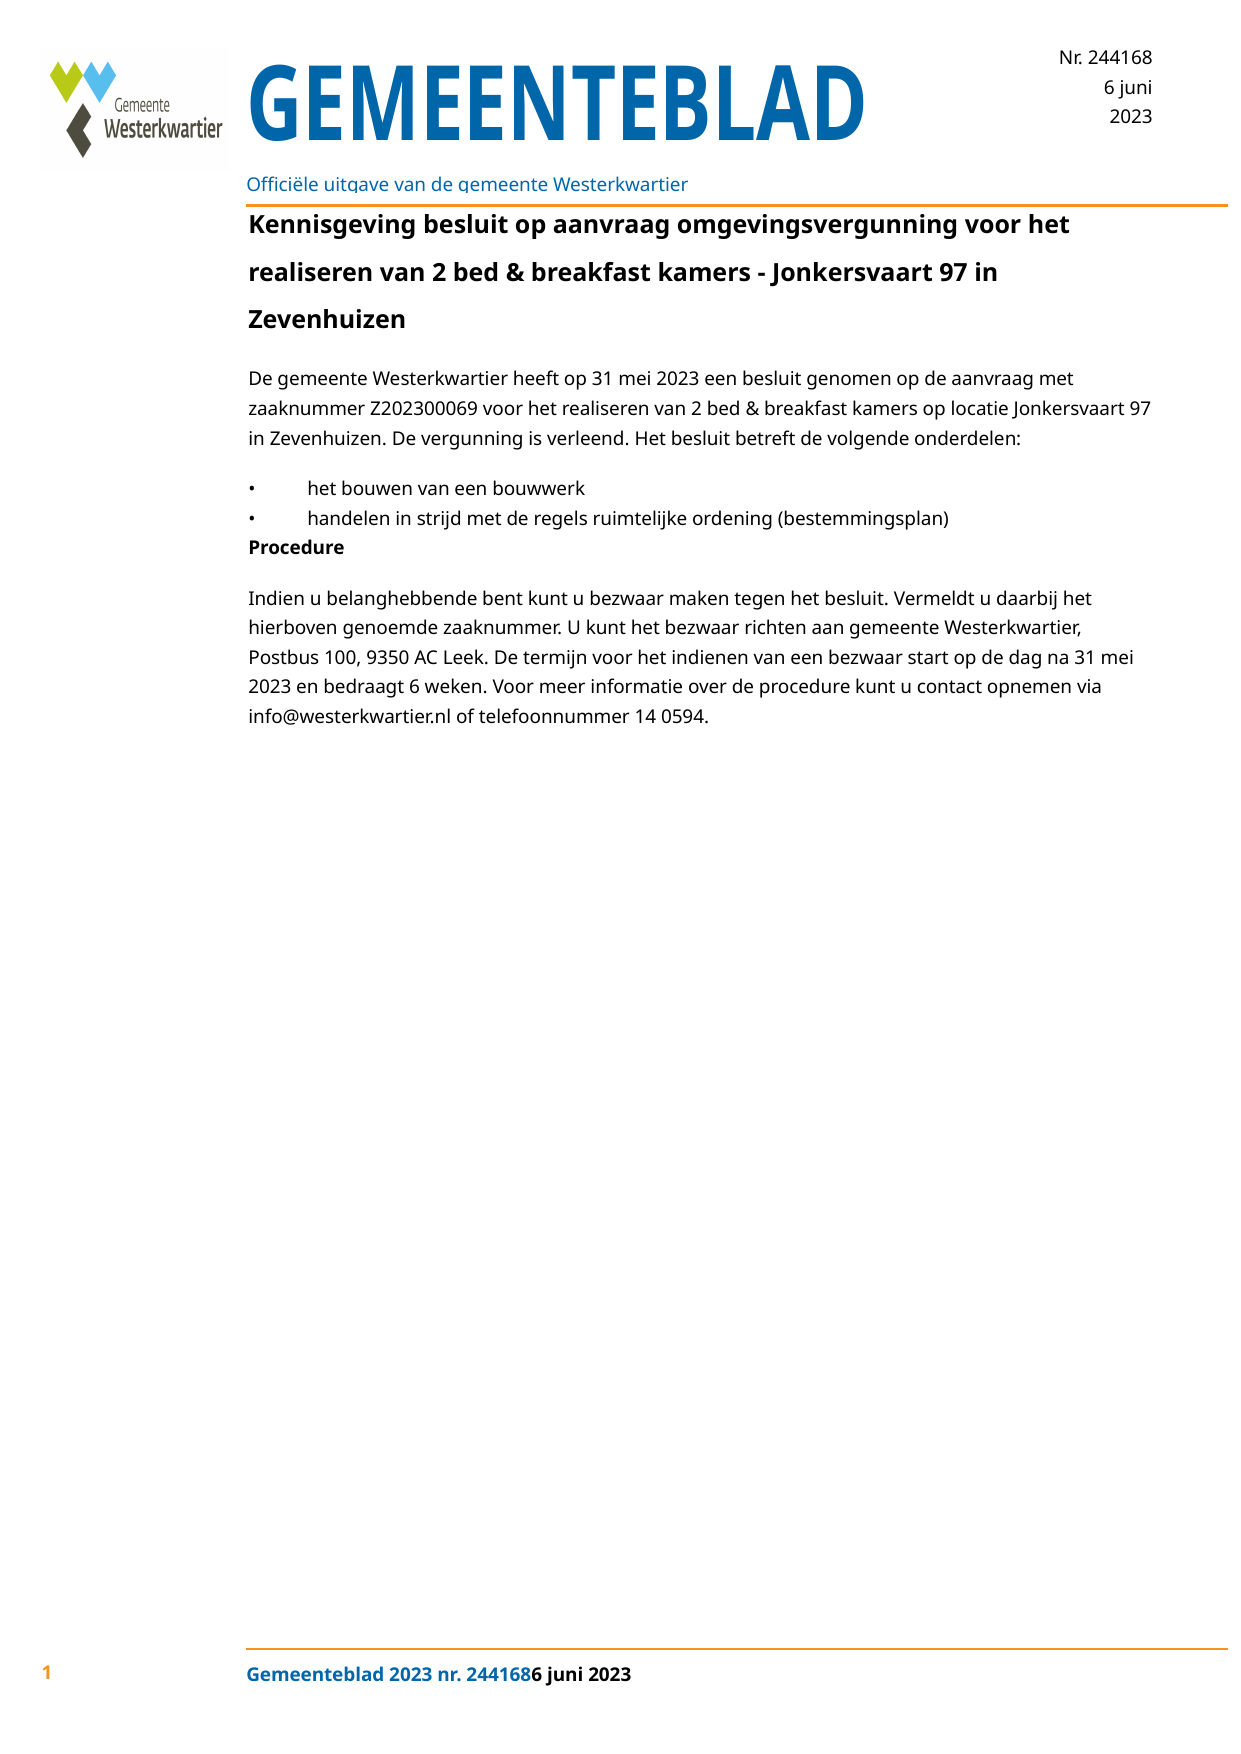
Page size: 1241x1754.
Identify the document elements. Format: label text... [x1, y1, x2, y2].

list het bouwen van een bouwwerk [248, 475, 1152, 501]
list handelen in strijd met de regels ruimtelijke ordening (bestemmingsplan) [248, 505, 1152, 530]
text Kennisgeving besluit op aanvraag omgevingsvergunning voor het realiseren van 2 bed & breakfast kamers - Jonkersvaart 97 in Zevenhuizen [248, 207, 1152, 336]
text Indien u belanghebbende bent kunt u bezwaar maken tegen het besluit. Vermeldt u daarbij het hierboven genoemde zaaknummer. U kunt het bezwaar richten aan gemeente Westerkwartier, Postbus 100, 9350 AC Leek. De termijn voor het indienen van een bezwaar start op de dag na 31 mei 2023 en bedraagt 6 weken. Voor meer informatie over de procedure kunt u contact opnemen via info@westerkwartier.nl of telefoonnummer 14 0594. [248, 585, 1152, 729]
text De gemeente Westerkwartier heeft op 31 mei 2023 een besluit genomen op de aanvraag met zaaknummer Z202300069 voor het realiseren van 2 bed & breakfast kamers op locatie Jonkersvaart 97 in Zevenhuizen. De vergunning is verleend. Het besluit betreft de volgende onderdelen: [248, 366, 1152, 450]
picture [41, 47, 231, 172]
text Procedure [248, 534, 1152, 560]
